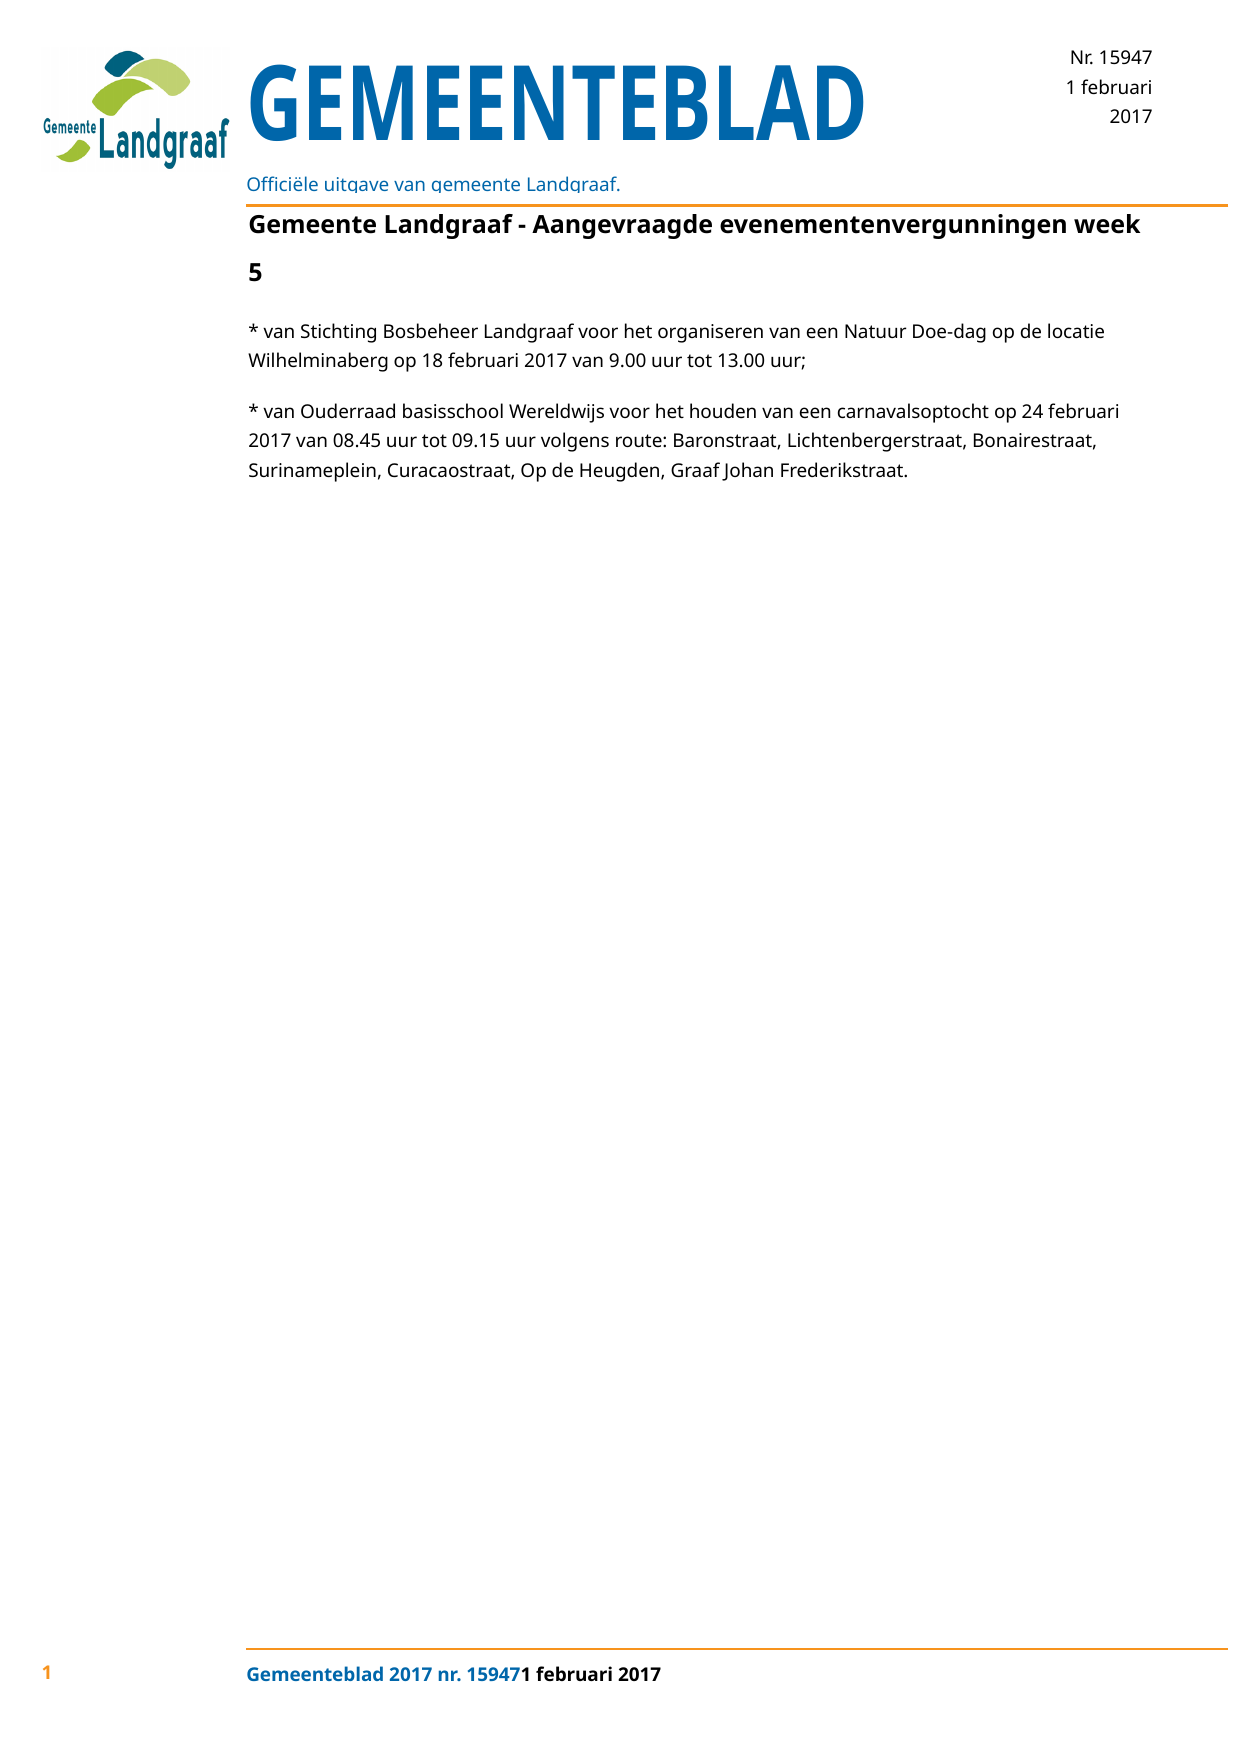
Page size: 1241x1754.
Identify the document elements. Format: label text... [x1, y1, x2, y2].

text * van Stichting Bosbeheer Landgraaf voor het organiseren van een Natuur Doe-dag op de locatie Wilhelminaberg op 18 februari 2017 van 9.00 uur tot 13.00 uur; [248, 318, 1152, 373]
picture [41, 47, 231, 172]
text * van Ouderraad basisschool Wereldwijs voor het houden van een carnavalsoptocht op 24 februari 2017 van 08.45 uur tot 09.15 uur volgens route: Baronstraat, Lichtenbergerstraat, Bonairestraat, Surinameplein, Curacaostraat, Op de Heugden, Graaf Johan Frederikstraat. [248, 398, 1152, 483]
text Gemeente Landgraaf - Aangevraagde evenementenvergunningen week 5 [248, 207, 1152, 288]
